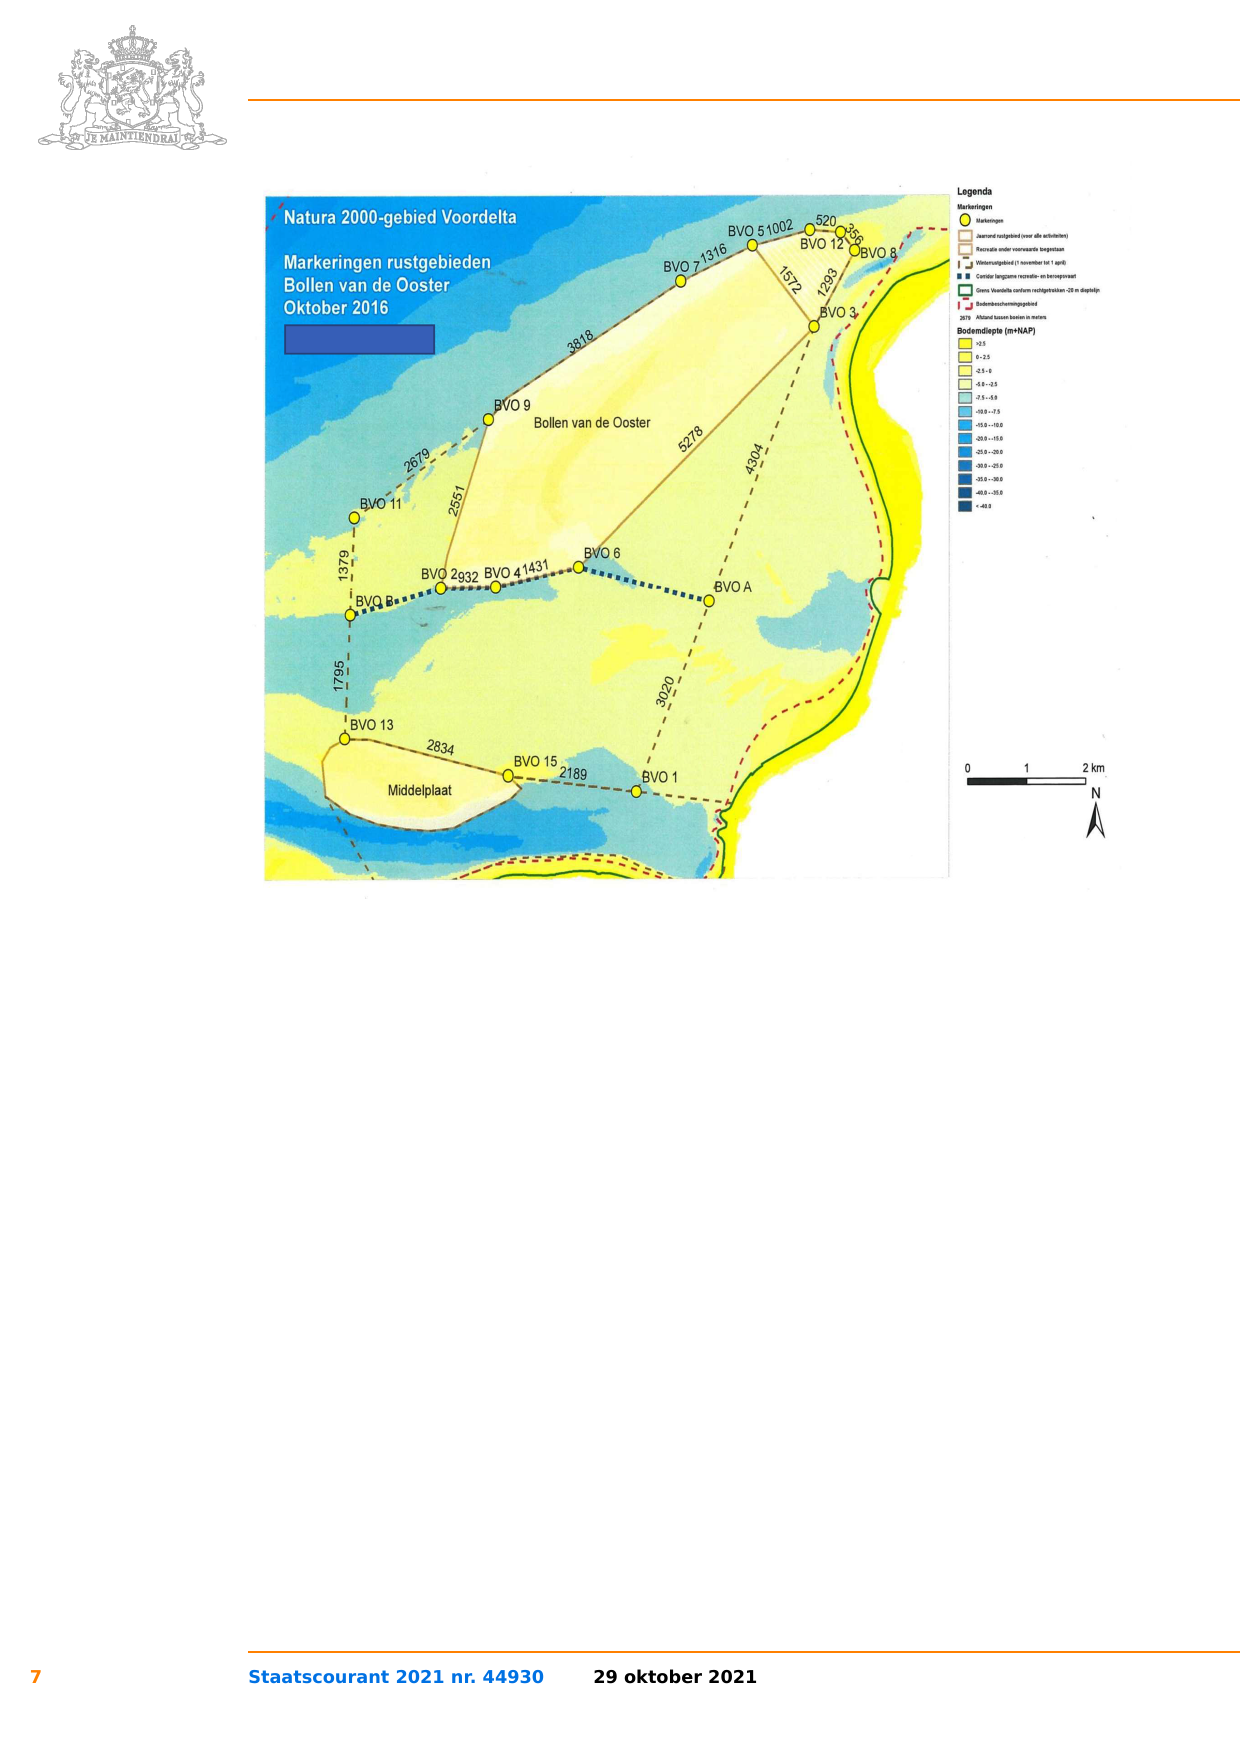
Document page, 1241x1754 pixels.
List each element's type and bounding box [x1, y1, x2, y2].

picture [38, 25, 227, 150]
picture [248, 155, 1134, 899]
